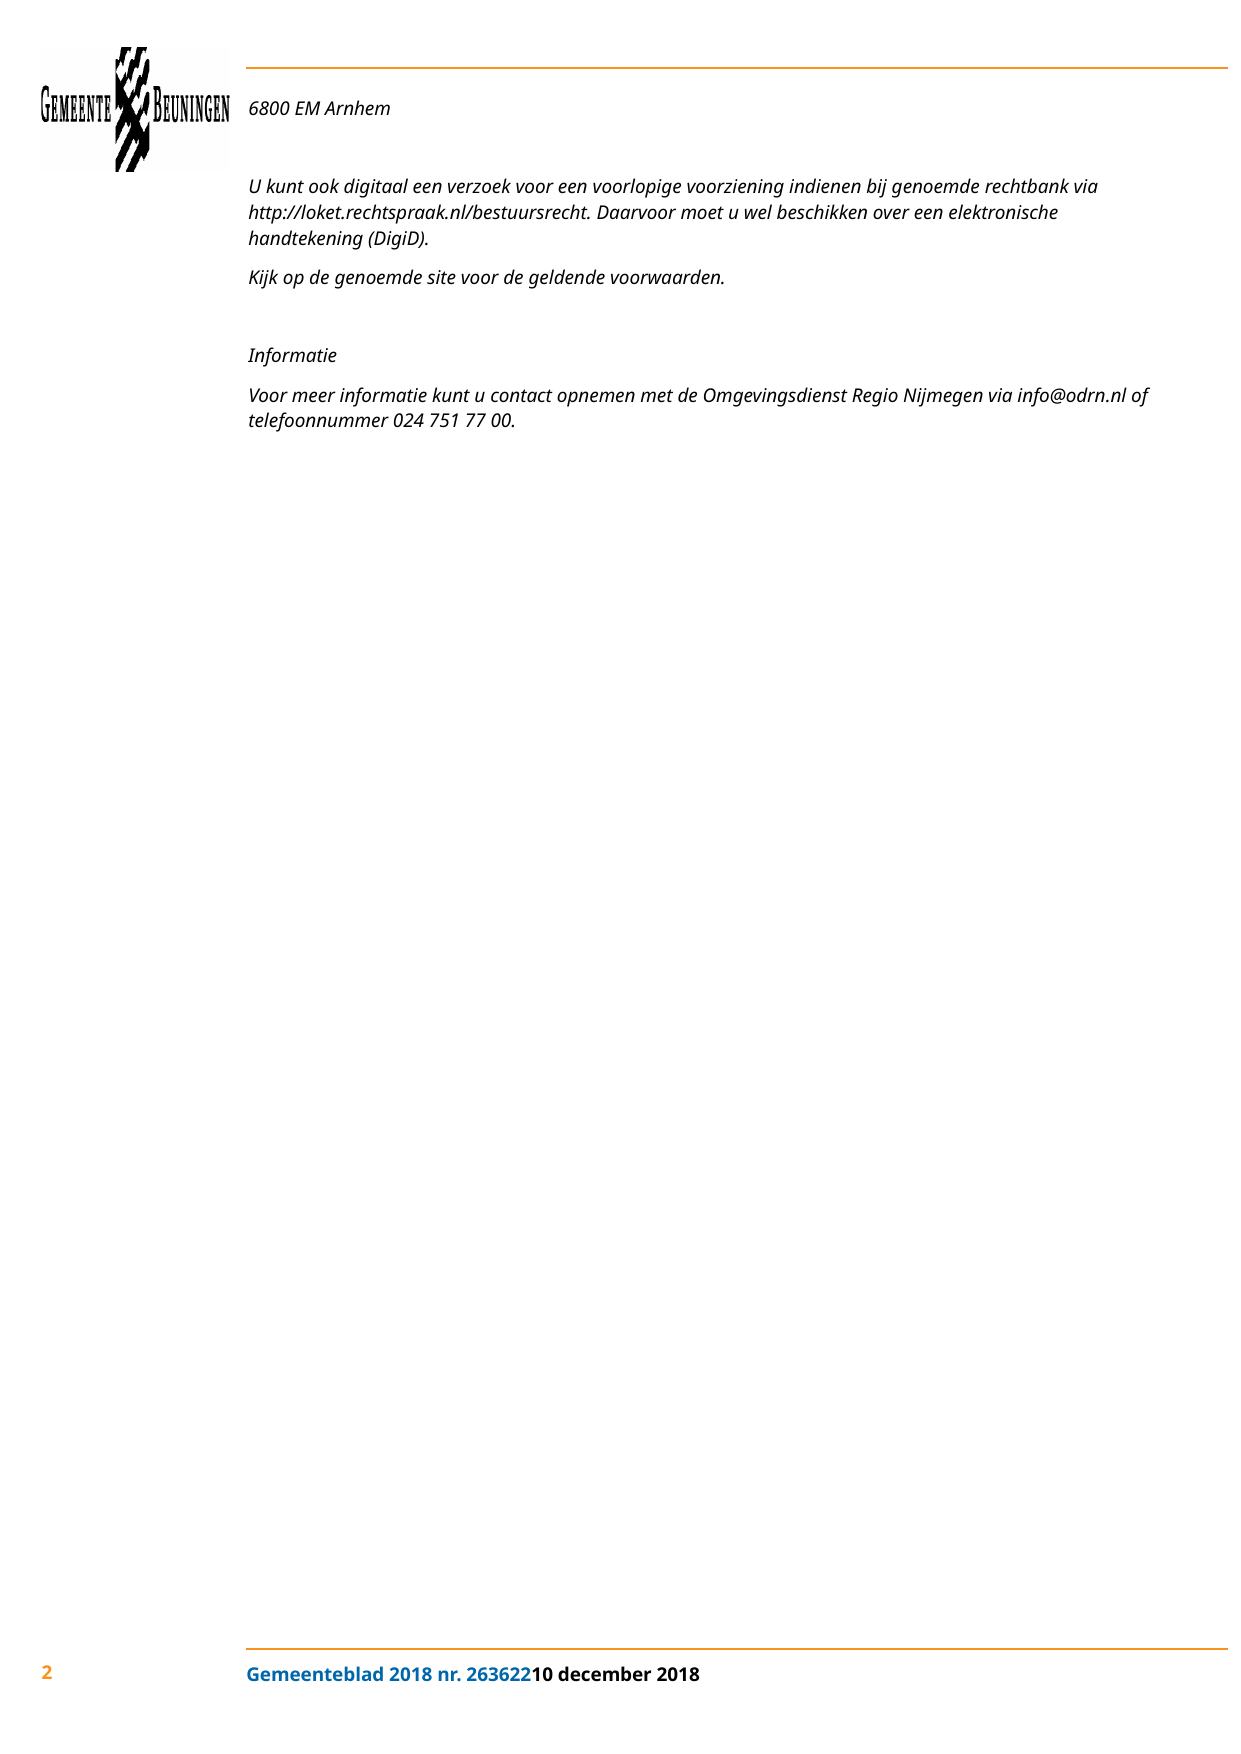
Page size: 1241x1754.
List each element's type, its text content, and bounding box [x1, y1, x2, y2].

picture [41, 47, 231, 172]
text 6800 EM Arnhem [248, 95, 1152, 121]
text Informatie [248, 343, 1152, 368]
text Kijk op de genoemde site voor de geldende voorwaarden. [248, 264, 1152, 290]
text U kunt ook digitaal een verzoek voor een voorlopige voorziening indienen bij genoemde rechtbank via http://loket.rechtspraak.nl/bestuursrecht. Daarvoor moet u wel beschikken over een elektronische handtekening (DigiD). [248, 173, 1152, 251]
text Voor meer informatie kunt u contact opnemen met de Omgevingsdienst Regio Nijmegen via info@odrn.nl of telefoonnummer 024 751 77 00. [248, 382, 1152, 433]
